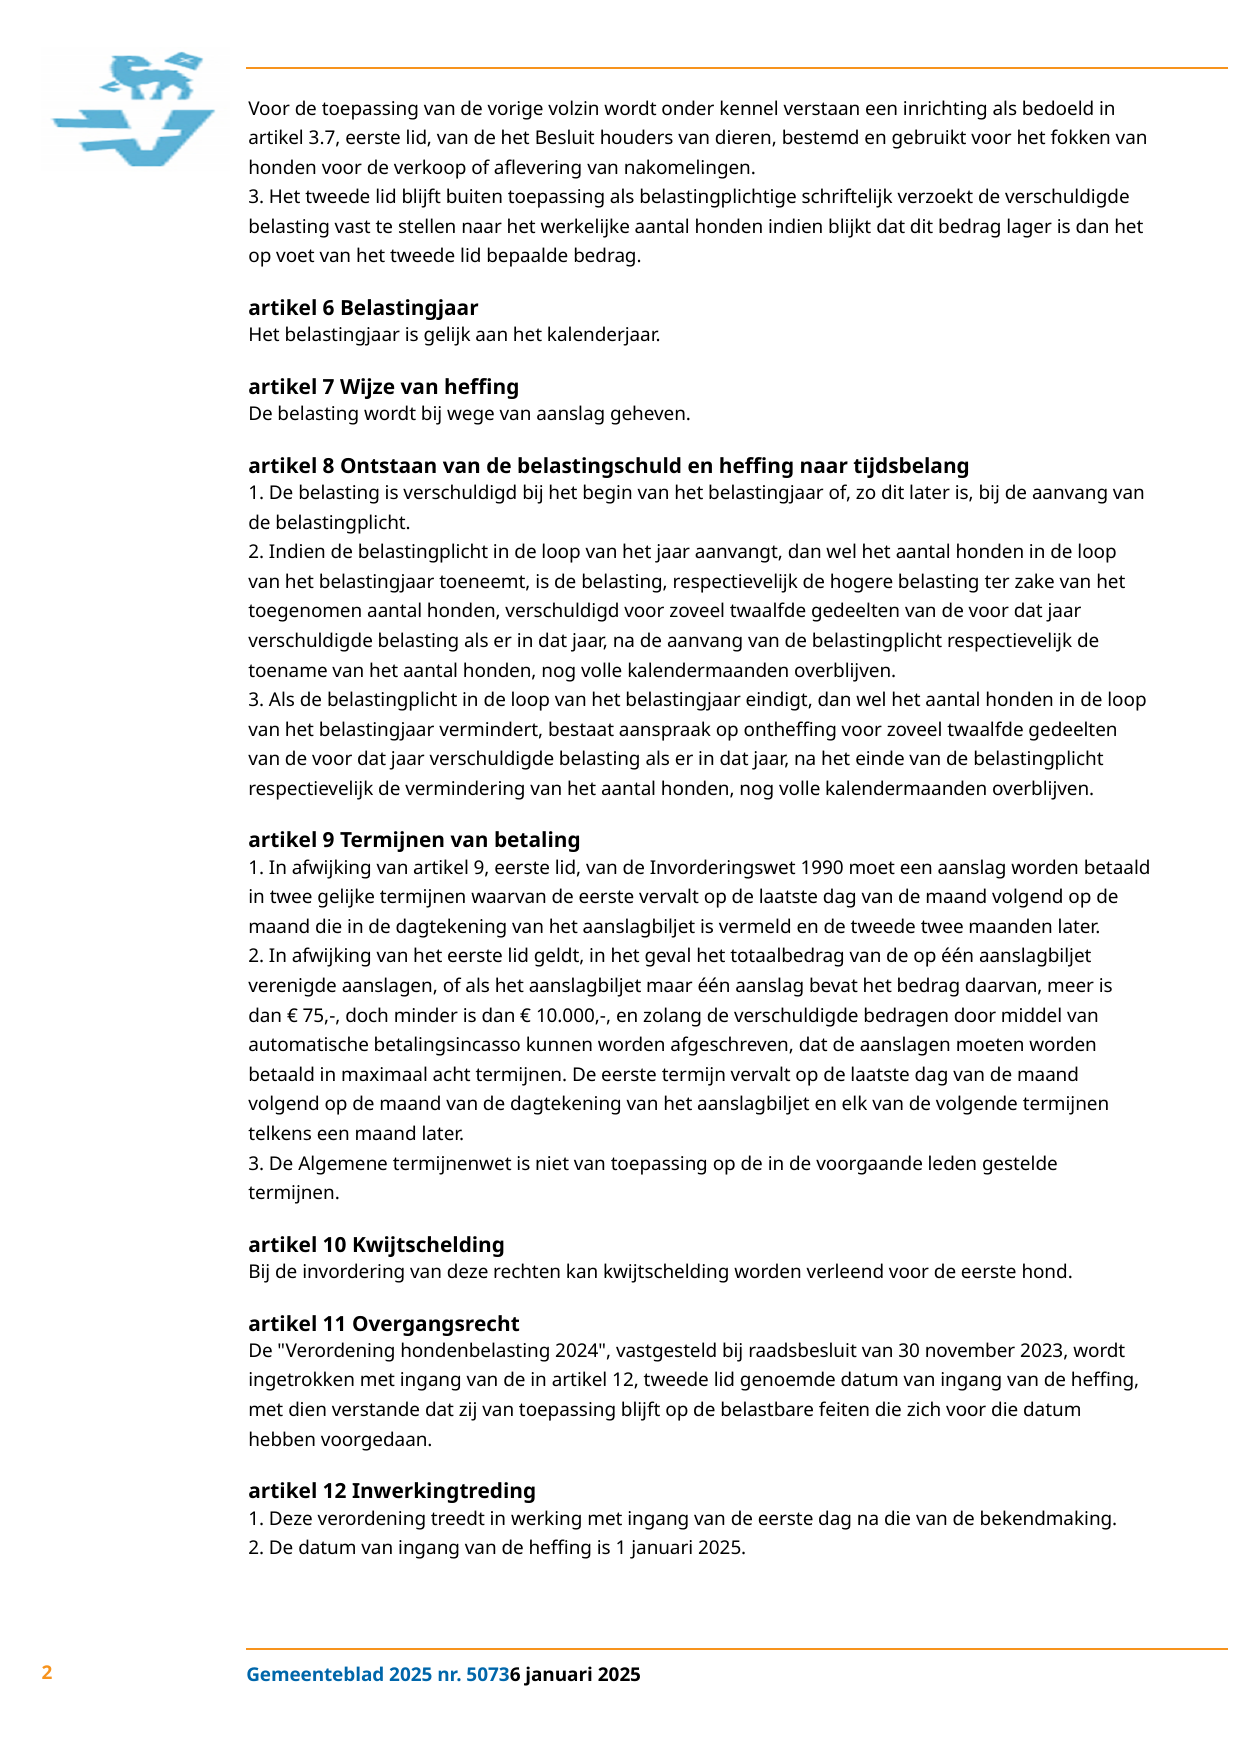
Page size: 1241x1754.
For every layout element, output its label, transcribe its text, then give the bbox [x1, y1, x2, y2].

text artikel 7 Wijze van heffing [248, 372, 1152, 400]
text 3. Het tweede lid blijft buiten toepassing als belastingplichtige schriftelijk verzoekt de verschuldigde belasting vast te stellen naar het werkelijke aantal honden indien blijkt dat dit bedrag lager is dan het op voet van het tweede lid bepaalde bedrag. [248, 183, 1152, 268]
text Het belastingjaar is gelijk aan het kalenderjaar. [248, 322, 1152, 347]
text artikel 6 Belastingjaar [248, 293, 1152, 322]
text 1. Deze verordening treedt in werking met ingang van de eerste dag na die van de bekendmaking. [248, 1505, 1152, 1530]
text artikel 8 Ontstaan van de belastingschuld en heffing naar tijdsbelang [248, 451, 1152, 479]
text Bij de invordering van deze rechten kan kwijtschelding worden verleend voor de eerste hond. [248, 1258, 1152, 1284]
text 2. In afwijking van het eerste lid geldt, in het geval het totaalbedrag van de op één aanslagbiljet verenigde aanslagen, of als het aanslagbiljet maar één aanslag bevat het bedrag daarvan, meer is dan € 75,-, doch minder is dan € 10.000,-, en zolang de verschuldigde bedragen door middel van automatische betalingsincasso kunnen worden afgeschreven, dat de aanslagen moeten worden betaald in maximaal acht termijnen. De eerste termijn vervalt op de laatste dag van de maand volgend op de maand van de dagtekening van het aanslagbiljet en elk van de volgende termijnen telkens een maand later. [248, 943, 1152, 1146]
text 2. De datum van ingang van de heffing is 1 januari 2025. [248, 1534, 1152, 1560]
text 2. Indien de belastingplicht in de loop van het jaar aanvangt, dan wel het aantal honden in de loop van het belastingjaar toeneemt, is de belasting, respectievelijk de hogere belasting ter zake van het toegenomen aantal honden, verschuldigd voor zoveel twaalfde gedeelten van de voor dat jaar verschuldigde belasting als er in dat jaar, na de aanvang van de belastingplicht respectievelijk de toename van het aantal honden, nog volle kalendermaanden overblijven. [248, 538, 1152, 682]
text Voor de toepassing van de vorige volzin wordt onder kennel verstaan een inrichting als bedoeld in artikel 3.7, eerste lid, van de het Besluit houders van dieren, bestemd en gebruikt voor het fokken van honden voor de verkoop of aflevering van nakomelingen. [248, 95, 1152, 180]
text 1. In afwijking van artikel 9, eerste lid, van de Invorderingswet 1990 moet een aanslag worden betaald in twee gelijke termijnen waarvan de eerste vervalt op de laatste dag van de maand volgend op de maand die in de dagtekening van het aanslagbiljet is vermeld en de tweede twee maanden later. [248, 854, 1152, 939]
text artikel 10 Kwijtschelding [248, 1230, 1152, 1258]
text De "Verordening hondenbelasting 2024", vastgesteld bij raadsbesluit van 30 november 2023, wordt ingetrokken met ingang van de in artikel 12, tweede lid genoemde datum van ingang van de heffing, met dien verstande dat zij van toepassing blijft op de belastbare feiten die zich voor die datum hebben voorgedaan. [248, 1337, 1152, 1452]
text 1. De belasting is verschuldigd bij het begin van het belastingjaar of, zo dit later is, bij de aanvang van de belastingplicht. [248, 479, 1152, 534]
text artikel 11 Overgangsrecht [248, 1309, 1152, 1337]
text 3. De Algemene termijnenwet is niet van toepassing op de in de voorgaande leden gestelde termijnen. [248, 1150, 1152, 1205]
text artikel 12 Inwerkingtreding [248, 1476, 1152, 1505]
text 3. Als de belastingplicht in de loop van het belastingjaar eindigt, dan wel het aantal honden in de loop van het belastingjaar vermindert, bestaat aanspraak op ontheffing voor zoveel twaalfde gedeelten van de voor dat jaar verschuldigde belasting als er in dat jaar, na het einde van de belastingplicht respectievelijk de vermindering van het aantal honden, nog volle kalendermaanden overblijven. [248, 686, 1152, 801]
text De belasting wordt bij wege van aanslag geheven. [248, 400, 1152, 426]
picture [41, 47, 231, 172]
text artikel 9 Termijnen van betaling [248, 826, 1152, 854]
